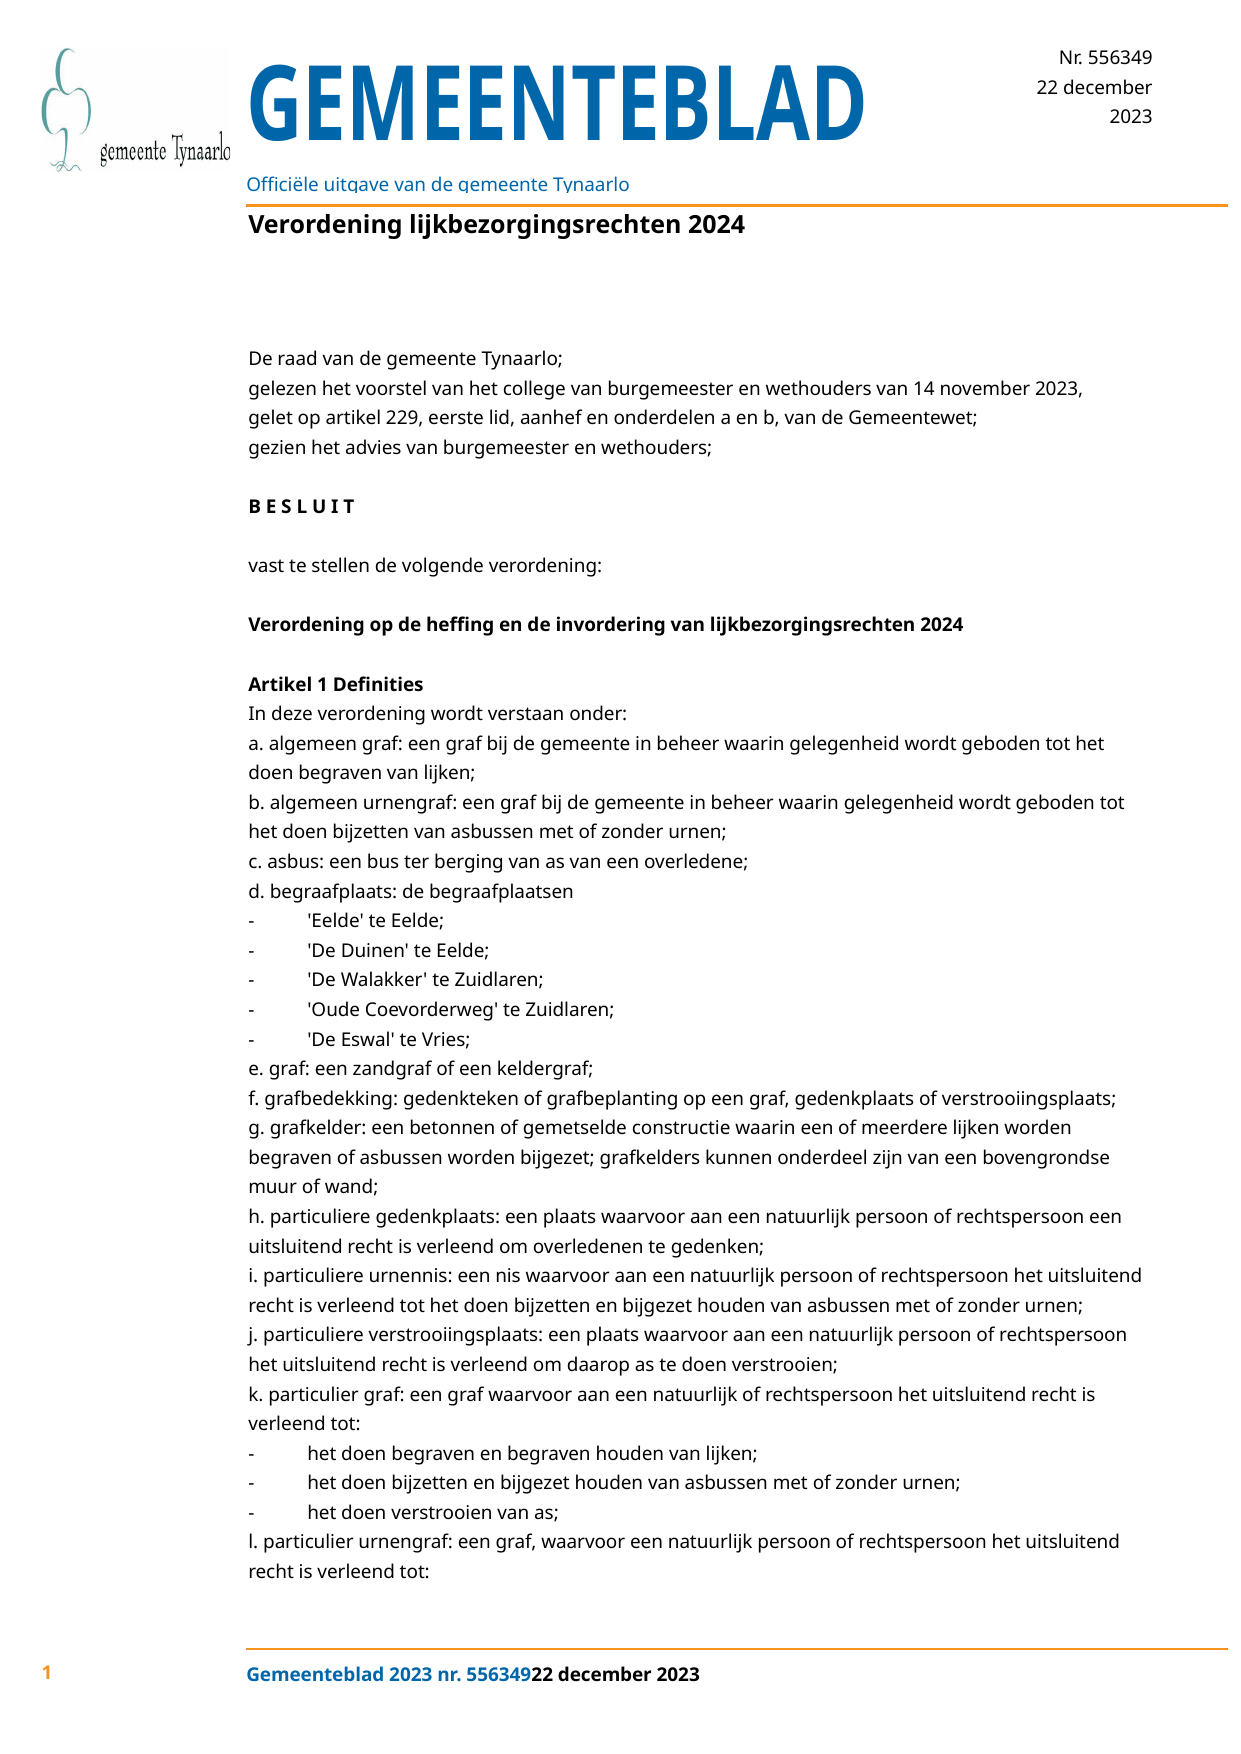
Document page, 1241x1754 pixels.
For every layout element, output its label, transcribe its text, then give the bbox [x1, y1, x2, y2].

list 'De Eswal' te Vries; [248, 1026, 1152, 1051]
text i. particuliere urnennis: een nis waarvoor aan een natuurlijk persoon of rechtspersoon het uitsluitend recht is verleend tot het doen bijzetten en bijgezet houden van asbussen met of zonder urnen; [248, 1262, 1152, 1318]
text f. grafbedekking: gedenkteken of grafbeplanting op een graf, gedenkplaats of verstrooiingsplaats; [248, 1085, 1152, 1111]
text j. particuliere verstrooiingsplaats: een plaats waarvoor aan een natuurlijk persoon of rechtspersoon het uitsluitend recht is verleend om daarop as te doen verstrooien; [248, 1322, 1152, 1377]
list het doen verstrooien van as; [248, 1499, 1152, 1525]
list het doen bijzetten en bijgezet houden van asbussen met of zonder urnen; [248, 1469, 1152, 1495]
text Verordening op de heffing en de invordering van lijkbezorgingsrechten 2024 [248, 612, 1152, 637]
picture [41, 47, 231, 172]
list 'De Walakker' te Zuidlaren; [248, 967, 1152, 992]
text vast te stellen de volgende verordening: [248, 552, 1152, 578]
text Artikel 1 Definities [248, 671, 1152, 696]
text l. particulier urnengraf: een graf, waarvoor een natuurlijk persoon of rechtspersoon het uitsluitend recht is verleend tot: [248, 1529, 1152, 1584]
text De raad van de gemeente Tynaarlo; [248, 345, 1152, 371]
text b. algemeen urnengraf: een graf bij de gemeente in beheer waarin gelegenheid wordt geboden tot het doen bijzetten van asbussen met of zonder urnen; [248, 789, 1152, 844]
text gezien het advies van burgemeester en wethouders; [248, 434, 1152, 460]
text Verordening lijkbezorgingsrechten 2024 [248, 207, 1152, 241]
text In deze verordening wordt verstaan onder: [248, 700, 1152, 726]
text h. particuliere gedenkplaats: een plaats waarvoor aan een natuurlijk persoon of rechtspersoon een uitsluitend recht is verleend om overledenen te gedenken; [248, 1203, 1152, 1258]
text d. begraafplaats: de begraafplaatsen [248, 878, 1152, 903]
text gelezen het voorstel van het college van burgemeester en wethouders van 14 november 2023, [248, 375, 1152, 401]
list 'Eelde' te Eelde; [248, 907, 1152, 933]
text g. grafkelder: een betonnen of gemetselde constructie waarin een of meerdere lijken worden begraven of asbussen worden bijgezet; grafkelders kunnen onderdeel zijn van een bovengrondse muur of wand; [248, 1114, 1152, 1199]
list het doen begraven en begraven houden van lijken; [248, 1440, 1152, 1466]
text gelet op artikel 229, eerste lid, aanhef en onderdelen a en b, van de Gemeentewet; [248, 404, 1152, 430]
text c. asbus: een bus ter berging van as van een overledene; [248, 848, 1152, 874]
text B E S L U I T [248, 493, 1152, 519]
list 'De Duinen' te Eelde; [248, 937, 1152, 963]
text k. particulier graf: een graf waarvoor aan een natuurlijk of rechtspersoon het uitsluitend recht is verleend tot: [248, 1381, 1152, 1436]
list 'Oude Coevorderweg' te Zuidlaren; [248, 996, 1152, 1022]
text e. graf: een zandgraf of een keldergraf; [248, 1055, 1152, 1081]
text a. algemeen graf: een graf bij de gemeente in beheer waarin gelegenheid wordt geboden tot het doen begraven van lijken; [248, 730, 1152, 785]
